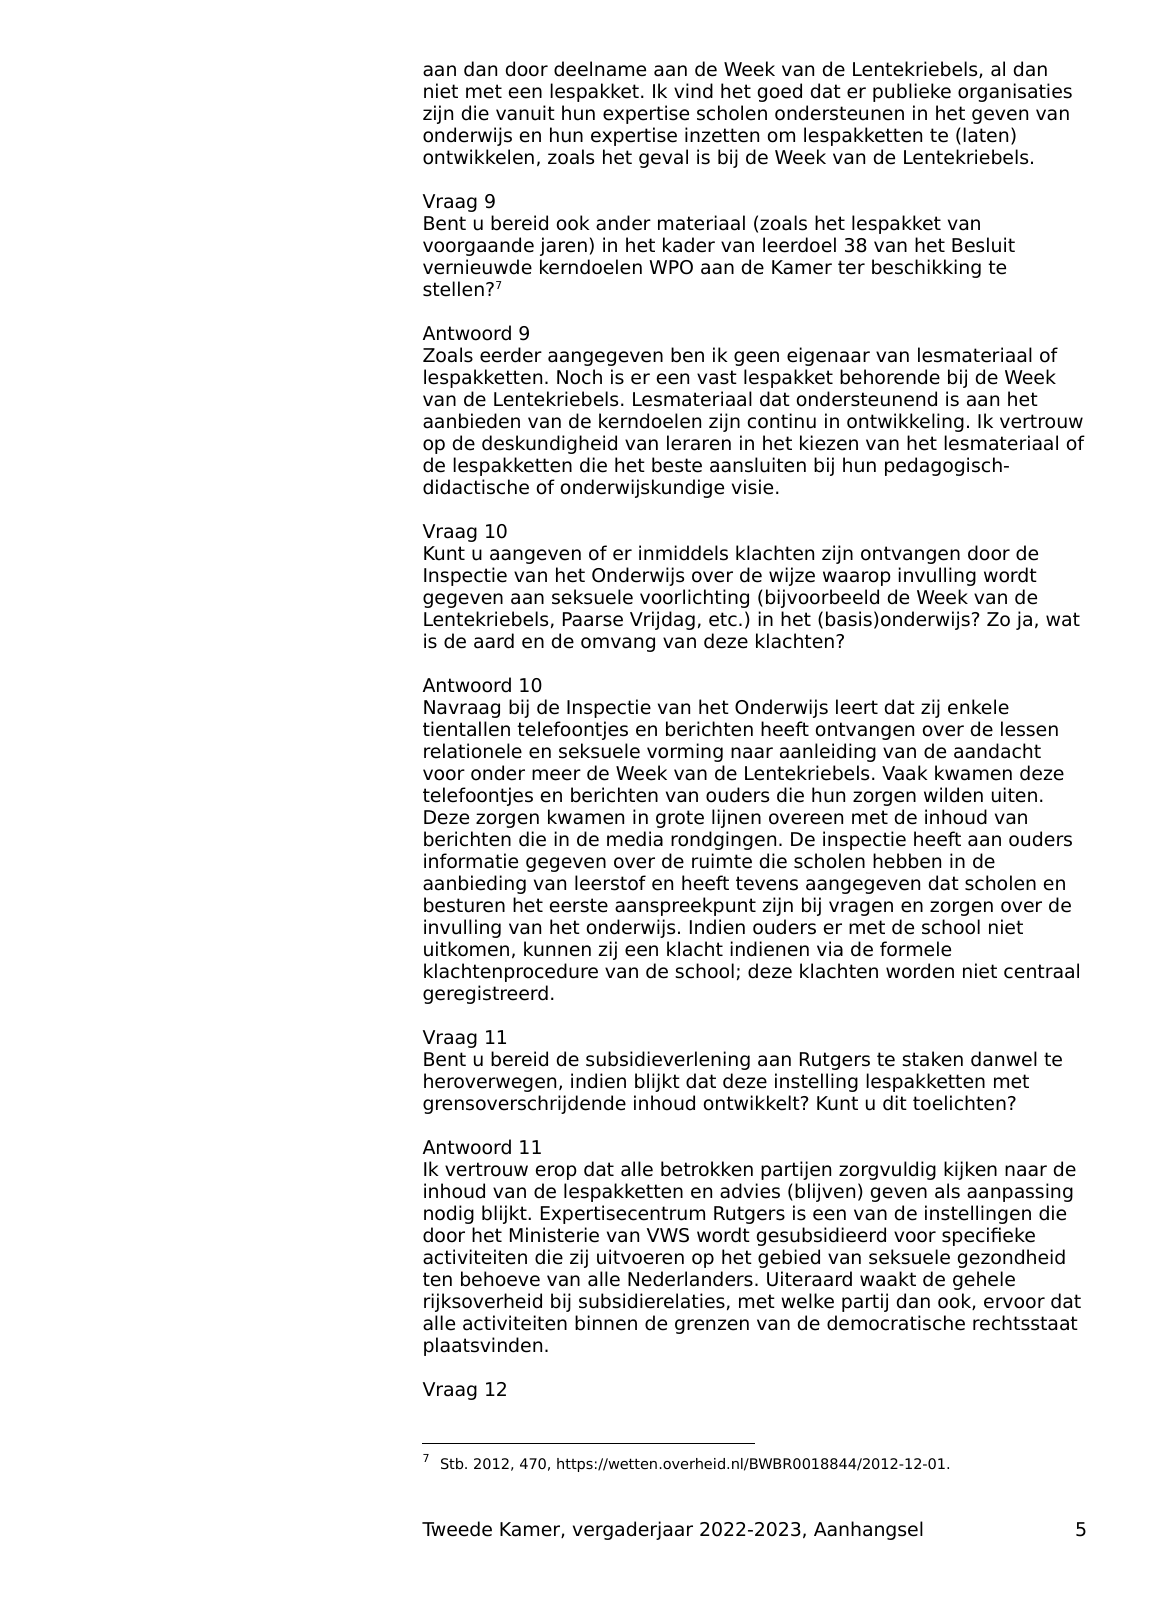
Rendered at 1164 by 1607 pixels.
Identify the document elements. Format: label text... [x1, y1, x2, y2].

text Vraag 12 [422, 1379, 1087, 1401]
text Antwoord 9 [422, 323, 1087, 345]
text Vraag 10 [422, 521, 1087, 543]
text Stb. 2012, 470, https://wetten.overheid.nl/BWBR0018844/2012-12-01. [422, 1452, 1087, 1474]
text Bent u bereid de subsidieverlening aan Rutgers te staken danwel te heroverwegen, indien blijkt dat deze instelling lespakketten met grensoverschrijdende inhoud ontwikkelt? Kunt u dit toelichten? [422, 1049, 1087, 1115]
text Antwoord 11 [422, 1137, 1087, 1159]
text Bent u bereid ook ander materiaal (zoals het lespakket van voorgaande jaren) in het kader van leerdoel 38 van het Besluit vernieuwde kerndoelen WPO aan de Kamer ter beschikking te stellen? [422, 213, 1087, 301]
text Zoals eerder aangegeven ben ik geen eigenaar van lesmateriaal of lespakketten. Noch is er een vast lespakket behorende bij de Week van de Lentekriebels. Lesmateriaal dat ondersteunend is aan het aanbieden van de kerndoelen zijn continu in ontwikkeling. Ik vertrouw op de deskundigheid van leraren in het kiezen van het lesmateriaal of de lespakketten die het beste aansluiten bij hun pedagogisch-didactische of onderwijskundige visie. [422, 345, 1087, 499]
text Navraag bij de Inspectie van het Onderwijs leert dat zij enkele tientallen telefoontjes en berichten heeft ontvangen over de lessen relationele en seksuele vorming naar aanleiding van de aandacht voor onder meer de Week van de Lentekriebels. Vaak kwamen deze telefoontjes en berichten van ouders die hun zorgen wilden uiten. Deze zorgen kwamen in grote lijnen overeen met de inhoud van berichten die in de media rondgingen. De inspectie heeft aan ouders informatie gegeven over de ruimte die scholen hebben in de aanbieding van leerstof en heeft tevens aangegeven dat scholen en besturen het eerste aanspreekpunt zijn bij vragen en zorgen over de invulling van het onderwijs. Indien ouders er met de school niet uitkomen, kunnen zij een klacht indienen via de formele klachtenprocedure van de school; deze klachten worden niet centraal geregistreerd. [422, 697, 1087, 1005]
text aan dan door deelname aan de Week van de Lentekriebels, al dan niet met een lespakket. Ik vind het goed dat er publieke organisaties zijn die vanuit hun expertise scholen ondersteunen in het geven van onderwijs en hun expertise inzetten om lespakketten te (laten) ontwikkelen, zoals het geval is bij de Week van de Lentekriebels. [422, 59, 1087, 169]
text Kunt u aangeven of er inmiddels klachten zijn ontvangen door de Inspectie van het Onderwijs over de wijze waarop invulling wordt gegeven aan seksuele voorlichting (bijvoorbeeld de Week van de Lentekriebels, Paarse Vrijdag, etc.) in het (basis)onderwijs? Zo ja, wat is de aard en de omvang van deze klachten? [422, 543, 1087, 653]
text Vraag 11 [422, 1027, 1087, 1049]
text Ik vertrouw erop dat alle betrokken partijen zorgvuldig kijken naar de inhoud van de lespakketten en advies (blijven) geven als aanpassing nodig blijkt. Expertisecentrum Rutgers is een van de instellingen die door het Ministerie van VWS wordt gesubsidieerd voor specifieke activiteiten die zij uitvoeren op het gebied van seksuele gezondheid ten behoeve van alle Nederlanders. Uiteraard waakt de gehele rijksoverheid bij subsidierelaties, met welke partij dan ook, ervoor dat alle activiteiten binnen de grenzen van de democratische rechtsstaat plaatsvinden. [422, 1159, 1087, 1357]
text Vraag 9 [422, 191, 1087, 213]
text Antwoord 10 [422, 675, 1087, 697]
